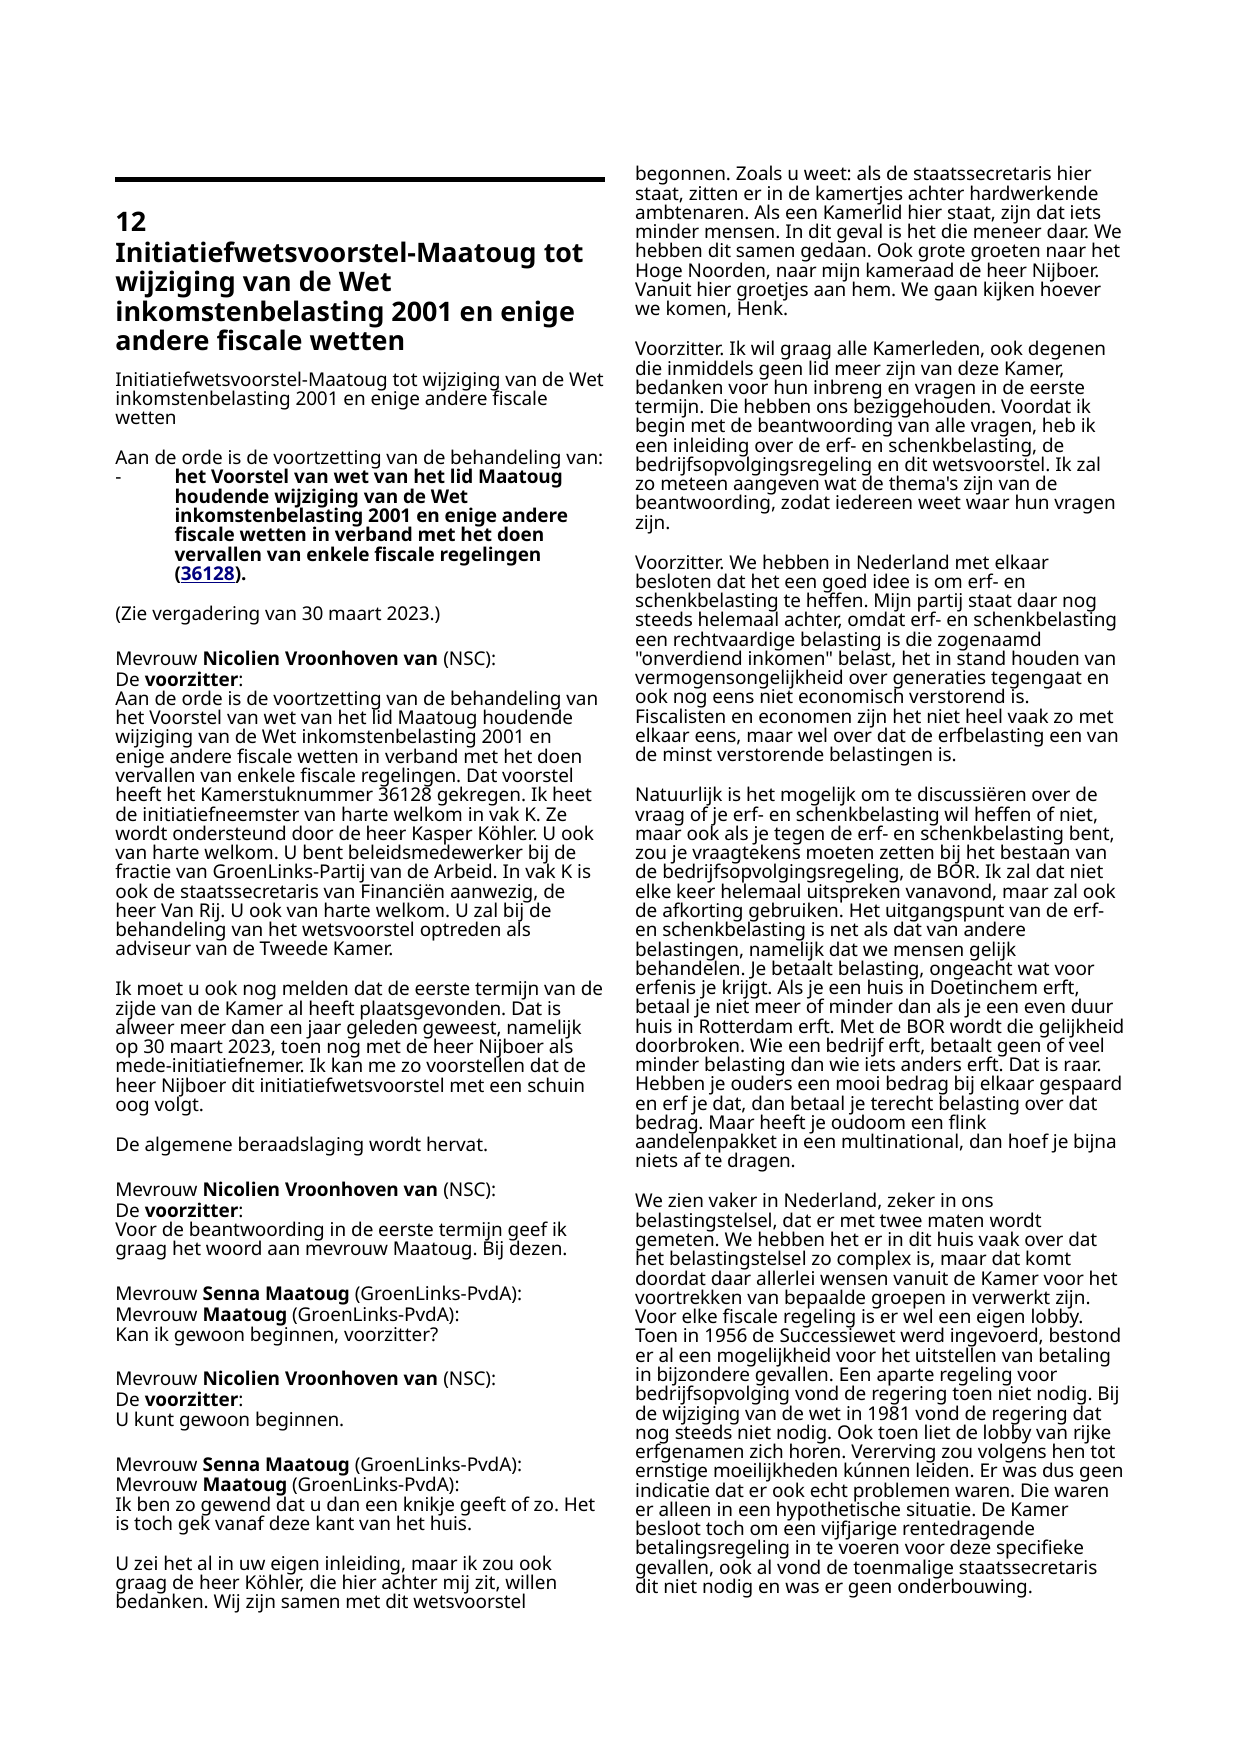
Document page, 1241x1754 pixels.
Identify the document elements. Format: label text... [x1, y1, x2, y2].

text Kan ik gewoon beginnen, voorzitter? [115, 1326, 605, 1345]
text Mevrouw Senna Maatoug (GroenLinks-PvdA): [115, 1451, 605, 1476]
text Voorzitter. Ik wil graag alle Kamerleden, ook degenen die inmiddels geen lid meer zijn van deze Kamer, bedanken voor hun inbreng en vragen in de eerste termijn. Die hebben ons beziggehouden. Voordat ik begin met de beantwoording van alle vragen, heb ik een inleiding over de erf- en schenkbelasting, de bedrijfsopvolgingsregeling en dit wetsvoorstel. Ik zal zo meteen aangeven wat de thema's zijn van de beantwoording, zodat iedereen weet waar hun vragen zijn. [635, 340, 1125, 533]
list het Voorstel van wet van het lid Maatoug houdende wijziging van de Wet inkomstenbelasting 2001 en enige andere fiscale wetten in verband met het doen vervallen van enkele fiscale regelingen (36128). [115, 468, 605, 584]
text 12 [115, 203, 605, 239]
text begonnen. Zoals u weet: als de staatssecretaris hier staat, zitten er in de kamertjes achter hardwerkende ambtenaren. Als een Kamerlid hier staat, zijn dat iets minder mensen. In dit geval is het die meneer daar. We hebben dit samen gedaan. Ook grote groeten naar het Hoge Noorden, naar mijn kameraad de heer Nijboer. Vanuit hier groetjes aan hem. We gaan kijken hoever we komen, Henk. [635, 165, 1125, 319]
text Ik ben zo gewend dat u dan een knikje geeft of zo. Het is toch gek vanaf deze kant van het huis. [115, 1496, 605, 1534]
text Aan de orde is de voortzetting van de behandeling van het Voorstel van wet van het lid Maatoug houdende wijziging van de Wet inkomstenbelasting 2001 en enige andere fiscale wetten in verband met het doen vervallen van enkele fiscale regelingen. Dat voorstel heeft het Kamerstuknummer 36128 gekregen. Ik heet de initiatiefneemster van harte welkom in vak K. Ze wordt ondersteund door de heer Kasper Köhler. U ook van harte welkom. U bent beleidsmedewerker bij de fractie van GroenLinks-Partij van de Arbeid. In vak K is ook de staatssecretaris van Financiën aanwezig, de heer Van Rij. U ook van harte welkom. U zal bij de behandeling van het wetsvoorstel optreden als adviseur van de Tweede Kamer. [115, 690, 605, 960]
text Initiatiefwetsvoorstel-Maatoug tot wijziging van de Wet inkomstenbelasting 2001 en enige andere fiscale wetten [115, 239, 605, 371]
text (Zie vergadering van 30 maart 2023.) [115, 605, 605, 624]
text Mevrouw Nicolien Vroonhoven van (NSC): [115, 1176, 605, 1202]
text De voorzitter: [115, 1202, 605, 1221]
text Mevrouw Nicolien Vroonhoven van (NSC): [115, 1366, 605, 1391]
text Aan de orde is de voortzetting van de behandeling van: [115, 449, 605, 468]
text We zien vaker in Nederland, zeker in ons belastingstelsel, dat er met twee maten wordt gemeten. We hebben het er in dit huis vaak over dat het belastingstelsel zo complex is, maar dat komt doordat daar allerlei wensen vanuit de Kamer voor het voortrekken van bepaalde groepen in verwerkt zijn. Voor elke fiscale regeling is er wel een eigen lobby. Toen in 1956 de Successiewet werd ingevoerd, bestond er al een mogelijkheid voor het uitstellen van betaling in bijzondere gevallen. Een aparte regeling voor bedrijfsopvolging vond de regering toen niet nodig. Bij de wijziging van de wet in 1981 vond de regering dat nog steeds niet nodig. Ook toen liet de lobby van rijke erfgenamen zich horen. Vererving zou volgens hen tot ernstige moeilijkheden kúnnen leiden. Er was dus geen indicatie dat er ook echt problemen waren. Die waren er alleen in een hypothetische situatie. De Kamer besloot toch om een vijfjarige rentedragende betalingsregeling in te voeren voor deze specifieke gevallen, ook al vond de toenmalige staatssecretaris dit niet nodig en was er geen onderbouwing. [635, 1192, 1125, 1597]
text De voorzitter: [115, 671, 605, 690]
text Mevrouw Senna Maatoug (GroenLinks-PvdA): [115, 1281, 605, 1306]
text Mevrouw Nicolien Vroonhoven van (NSC): [115, 645, 605, 671]
text U zei het al in uw eigen inleiding, maar ik zou ook graag de heer Köhler, die hier achter mij zit, willen bedanken. Wij zijn samen met dit wetsvoorstel [115, 1555, 605, 1613]
text Mevrouw Maatoug (GroenLinks-PvdA): [115, 1476, 605, 1496]
text Initiatiefwetsvoorstel-Maatoug tot wijziging van de Wet inkomstenbelasting 2001 en enige andere fiscale wetten [115, 371, 605, 428]
text De algemene beraadslaging wordt hervat. [115, 1136, 605, 1155]
text Voorzitter. We hebben in Nederland met elkaar besloten dat het een goed idee is om erf- en schenkbelasting te heffen. Mijn partij staat daar nog steeds helemaal achter, omdat erf- en schenkbelasting een rechtvaardige belasting is die zogenaamd "onverdiend inkomen" belast, het in stand houden van vermogensongelijkheid over generaties tegengaat en ook nog eens niet economisch verstorend is. Fiscalisten en economen zijn het niet heel vaak zo met elkaar eens, maar wel over dat de erfbelasting een van de minst verstorende belastingen is. [635, 554, 1125, 766]
text Natuurlijk is het mogelijk om te discussiëren over de vraag of je erf- en schenkbelasting wil heffen of niet, maar ook als je tegen de erf- en schenkbelasting bent, zou je vraagtekens moeten zetten bij het bestaan van de bedrijfsopvolgingsregeling, de BOR. Ik zal dat niet elke keer helemaal uitspreken vanavond, maar zal ook de afkorting gebruiken. Het uitgangspunt van de erf- en schenkbelasting is net als dat van andere belastingen, namelijk dat we mensen gelijk behandelen. Je betaalt belasting, ongeacht wat voor erfenis je krijgt. Als je een huis in Doetinchem erft, betaal je niet meer of minder dan als je een even duur huis in Rotterdam erft. Met de BOR wordt die gelijkheid doorbroken. Wie een bedrijf erft, betaalt geen of veel minder belasting dan wie iets anders erft. Dat is raar. Hebben je ouders een mooi bedrag bij elkaar gespaard en erf je dat, dan betaal je terecht belasting over dat bedrag. Maar heeft je oudoom een flink aandelenpakket in een multinational, dan hoef je bijna niets af te dragen. [635, 786, 1125, 1172]
text Voor de beantwoording in de eerste termijn geef ik graag het woord aan mevrouw Maatoug. Bij dezen. [115, 1221, 605, 1260]
text U kunt gewoon beginnen. [115, 1411, 605, 1430]
text Mevrouw Maatoug (GroenLinks-PvdA): [115, 1306, 605, 1326]
text De voorzitter: [115, 1391, 605, 1411]
text Ik moet u ook nog melden dat de eerste termijn van de zijde van de Kamer al heeft plaatsgevonden. Dat is alweer meer dan een jaar geleden geweest, namelijk op 30 maart 2023, toen nog met de heer Nijboer als mede-initiatiefnemer. Ik kan me zo voorstellen dat de heer Nijboer dit initiatiefwetsvoorstel met een schuin oog volgt. [115, 980, 605, 1115]
